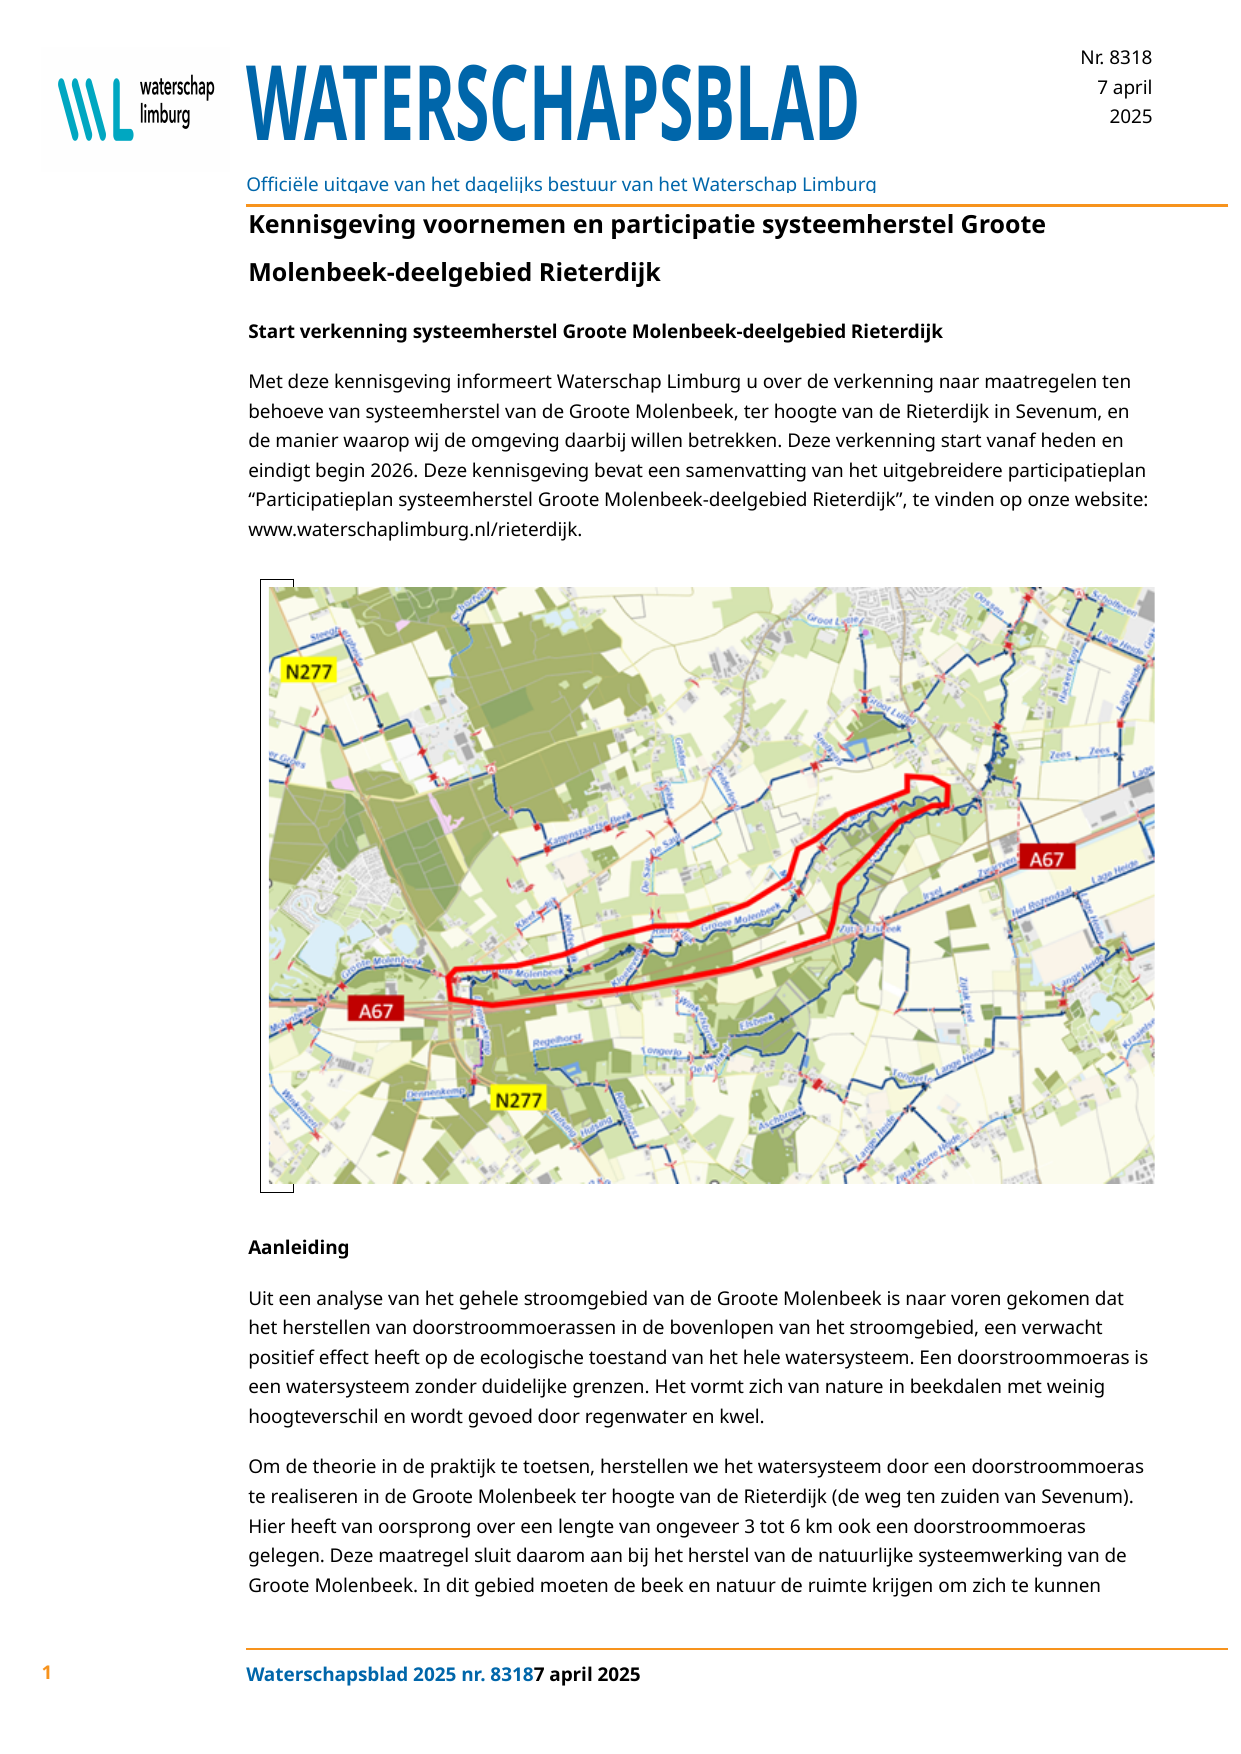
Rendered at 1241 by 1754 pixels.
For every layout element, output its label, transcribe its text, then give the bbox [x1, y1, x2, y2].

text Aanleiding [248, 1234, 1152, 1260]
text Start verkenning systeemherstel Groote Molenbeek-deelgebied Rieterdijk [248, 318, 1152, 344]
text Uit een analyse van het gehele stroomgebied van de Groote Molenbeek is naar voren gekomen dat het herstellen van doorstroommoerassen in de bovenlopen van het stroomgebied, een verwacht positief effect heeft op de ecologische toestand van het hele watersysteem. Een doorstroommoeras is een watersysteem zonder duidelijke grenzen. Het vormt zich van nature in beekdalen met weinig hoogteverschil en wordt gevoed door regenwater en kwel. [248, 1285, 1152, 1429]
picture [41, 47, 231, 172]
text Kennisgeving voornemen en participatie systeemherstel Groote Molenbeek-deelgebied Rieterdijk [248, 207, 1152, 288]
picture [268, 587, 1155, 1184]
text Met deze kennisgeving informeert Waterschap Limburg u over de verkenning naar maatregelen ten behoeve van systeemherstel van de Groote Molenbeek, ter hoogte van de Rieterdijk in Sevenum, en de manier waarop wij de omgeving daarbij willen betrekken. Deze verkenning start vanaf heden en eindigt begin 2026. Deze kennisgeving bevat een samenvatting van het uitgebreidere participatieplan “Participatieplan systeemherstel Groote Molenbeek-deelgebied Rieterdijk”, te vinden op onze website: www.waterschaplimburg.nl/rieterdijk. [248, 368, 1152, 542]
text Om de theorie in de praktijk te toetsen, herstellen we het watersysteem door een doorstroommoeras te realiseren in de Groote Molenbeek ter hoogte van de Rieterdijk (de weg ten zuiden van Sevenum). Hier heeft van oorsprong over een lengte van ongeveer 3 tot 6 km ook een doorstroommoeras gelegen. Deze maatregel sluit daarom aan bij het herstel van de natuurlijke systeemwerking van de Groote Molenbeek. In dit gebied moeten de beek en natuur de ruimte krijgen om zich te kunnen [248, 1454, 1152, 1598]
